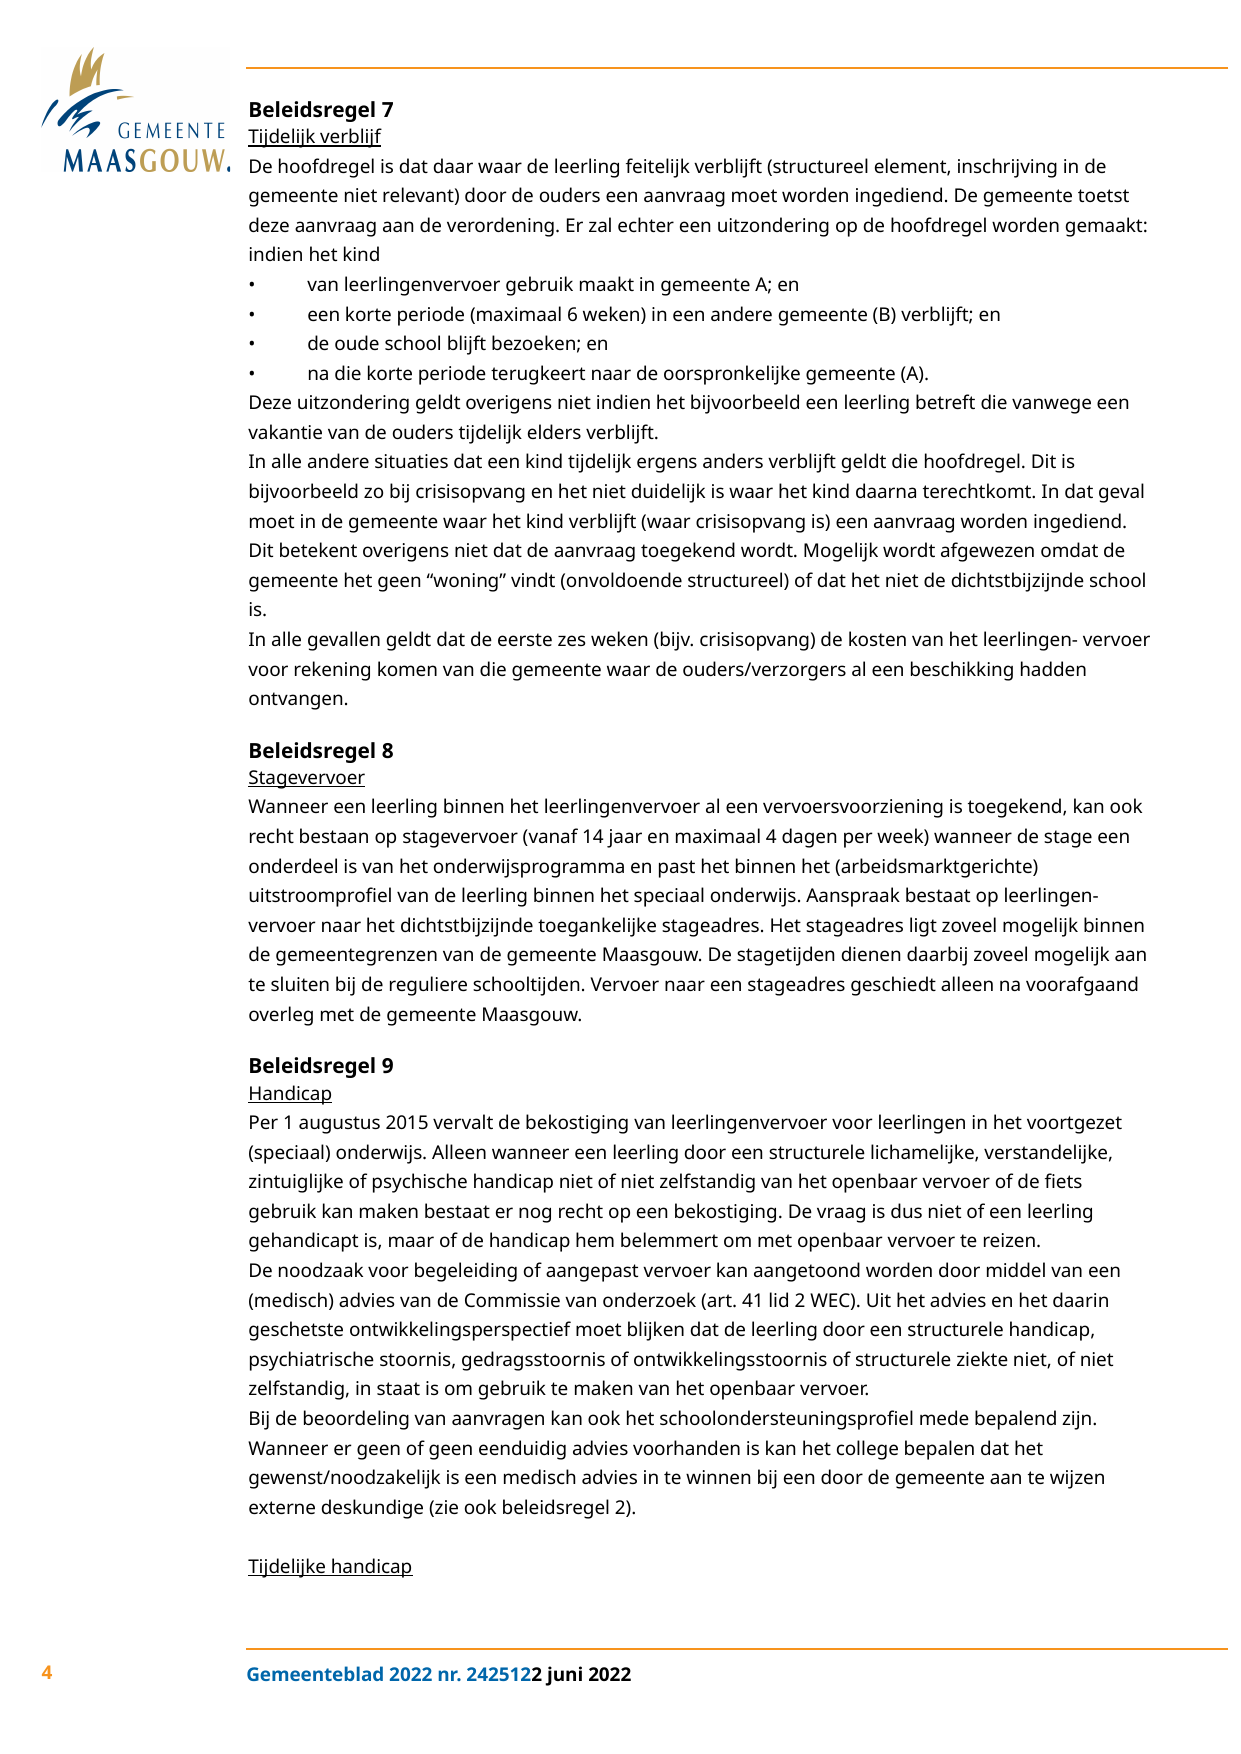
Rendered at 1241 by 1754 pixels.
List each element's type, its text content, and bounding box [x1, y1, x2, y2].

text Deze uitzondering geldt overigens niet indien het bijvoorbeeld een leerling betreft die vanwege een vakantie van de ouders tijdelijk elders verblijft. [248, 389, 1152, 445]
text Tijdelijke handicap [248, 1553, 1152, 1579]
text Handicap [248, 1080, 1152, 1105]
list een korte periode (maximaal 6 weken) in een andere gemeente (B) verblijft; en [248, 301, 1152, 326]
text Tijdelijk verblijf [248, 123, 1152, 149]
text Beleidsregel 8 [248, 736, 1152, 764]
text Per 1 augustus 2015 vervalt de bekostiging van leerlingenvervoer voor leerlingen in het voortgezet (speciaal) onderwijs. Alleen wanneer een leerling door een structurele lichamelijke, verstandelijke, zintuiglijke of psychische handicap niet of niet zelfstandig van het openbaar vervoer of de fiets gebruik kan maken bestaat er nog recht op een bekostiging. De vraag is dus niet of een leerling gehandicapt is, maar of de handicap hem belemmert om met openbaar vervoer te reizen. [248, 1109, 1152, 1253]
text Wanneer een leerling binnen het leerlingenvervoer al een vervoersvoorziening is toegekend, kan ook recht bestaan op stagevervoer (vanaf 14 jaar en maximaal 4 dagen per week) wanneer de stage een onderdeel is van het onderwijsprogramma en past het binnen het (arbeidsmarktgerichte) uitstroomprofiel van de leerling binnen het speciaal onderwijs. Aanspraak bestaat op leerlingen- vervoer naar het dichtstbijzijnde toegankelijke stageadres. Het stageadres ligt zoveel mogelijk binnen de gemeentegrenzen van de gemeente Maasgouw. De stagetijden dienen daarbij zoveel mogelijk aan te sluiten bij de reguliere schooltijden. Vervoer naar een stageadres geschiedt alleen na voorafgaand overleg met de gemeente Maasgouw. [248, 794, 1152, 1027]
list de oude school blijft bezoeken; en [248, 330, 1152, 356]
text Wanneer er geen of geen eenduidig advies voorhanden is kan het college bepalen dat het gewenst/noodzakelijk is een medisch advies in te winnen bij een door de gemeente aan te wijzen externe deskundige (zie ook beleidsregel 2). [248, 1435, 1152, 1519]
text In alle andere situaties dat een kind tijdelijk ergens anders verblijft geldt die hoofdregel. Dit is bijvoorbeeld zo bij crisisopvang en het niet duidelijk is waar het kind daarna terechtkomt. In dat geval moet in de gemeente waar het kind verblijft (waar crisisopvang is) een aanvraag worden ingediend. Dit betekent overigens niet dat de aanvraag toegekend wordt. Mogelijk wordt afgewezen omdat de gemeente het geen “woning” vindt (onvoldoende structureel) of dat het niet de dichtstbijzijnde school is. [248, 449, 1152, 622]
list van leerlingenvervoer gebruik maakt in gemeente A; en [248, 271, 1152, 297]
list na die korte periode terugkeert naar de oorspronkelijke gemeente (A). [248, 360, 1152, 386]
text Stagevervoer [248, 764, 1152, 790]
text De hoofdregel is dat daar waar de leerling feitelijk verblijft (structureel element, inschrijving in de gemeente niet relevant) door de ouders een aanvraag moet worden ingediend. De gemeente toetst deze aanvraag aan de verordening. Er zal echter een uitzondering op de hoofdregel worden gemaakt: indien het kind [248, 153, 1152, 267]
picture [41, 47, 231, 172]
text Beleidsregel 7 [248, 95, 1152, 123]
text De noodzaak voor begeleiding of aangepast vervoer kan aangetoond worden door middel van een (medisch) advies van de Commissie van onderzoek (art. 41 lid 2 WEC). Uit het advies en het daarin geschetste ontwikkelingsperspectief moet blijken dat de leerling door een structurele handicap, psychiatrische stoornis, gedragsstoornis of ontwikkelingsstoornis of structurele ziekte niet, of niet zelfstandig, in staat is om gebruik te maken van het openbaar vervoer. [248, 1257, 1152, 1401]
text Beleidsregel 9 [248, 1051, 1152, 1080]
text Bij de beoordeling van aanvragen kan ook het schoolondersteuningsprofiel mede bepalend zijn. [248, 1405, 1152, 1431]
text In alle gevallen geldt dat de eerste zes weken (bijv. crisisopvang) de kosten van het leerlingen- vervoer voor rekening komen van die gemeente waar de ouders/verzorgers al een beschikking hadden ontvangen. [248, 626, 1152, 711]
